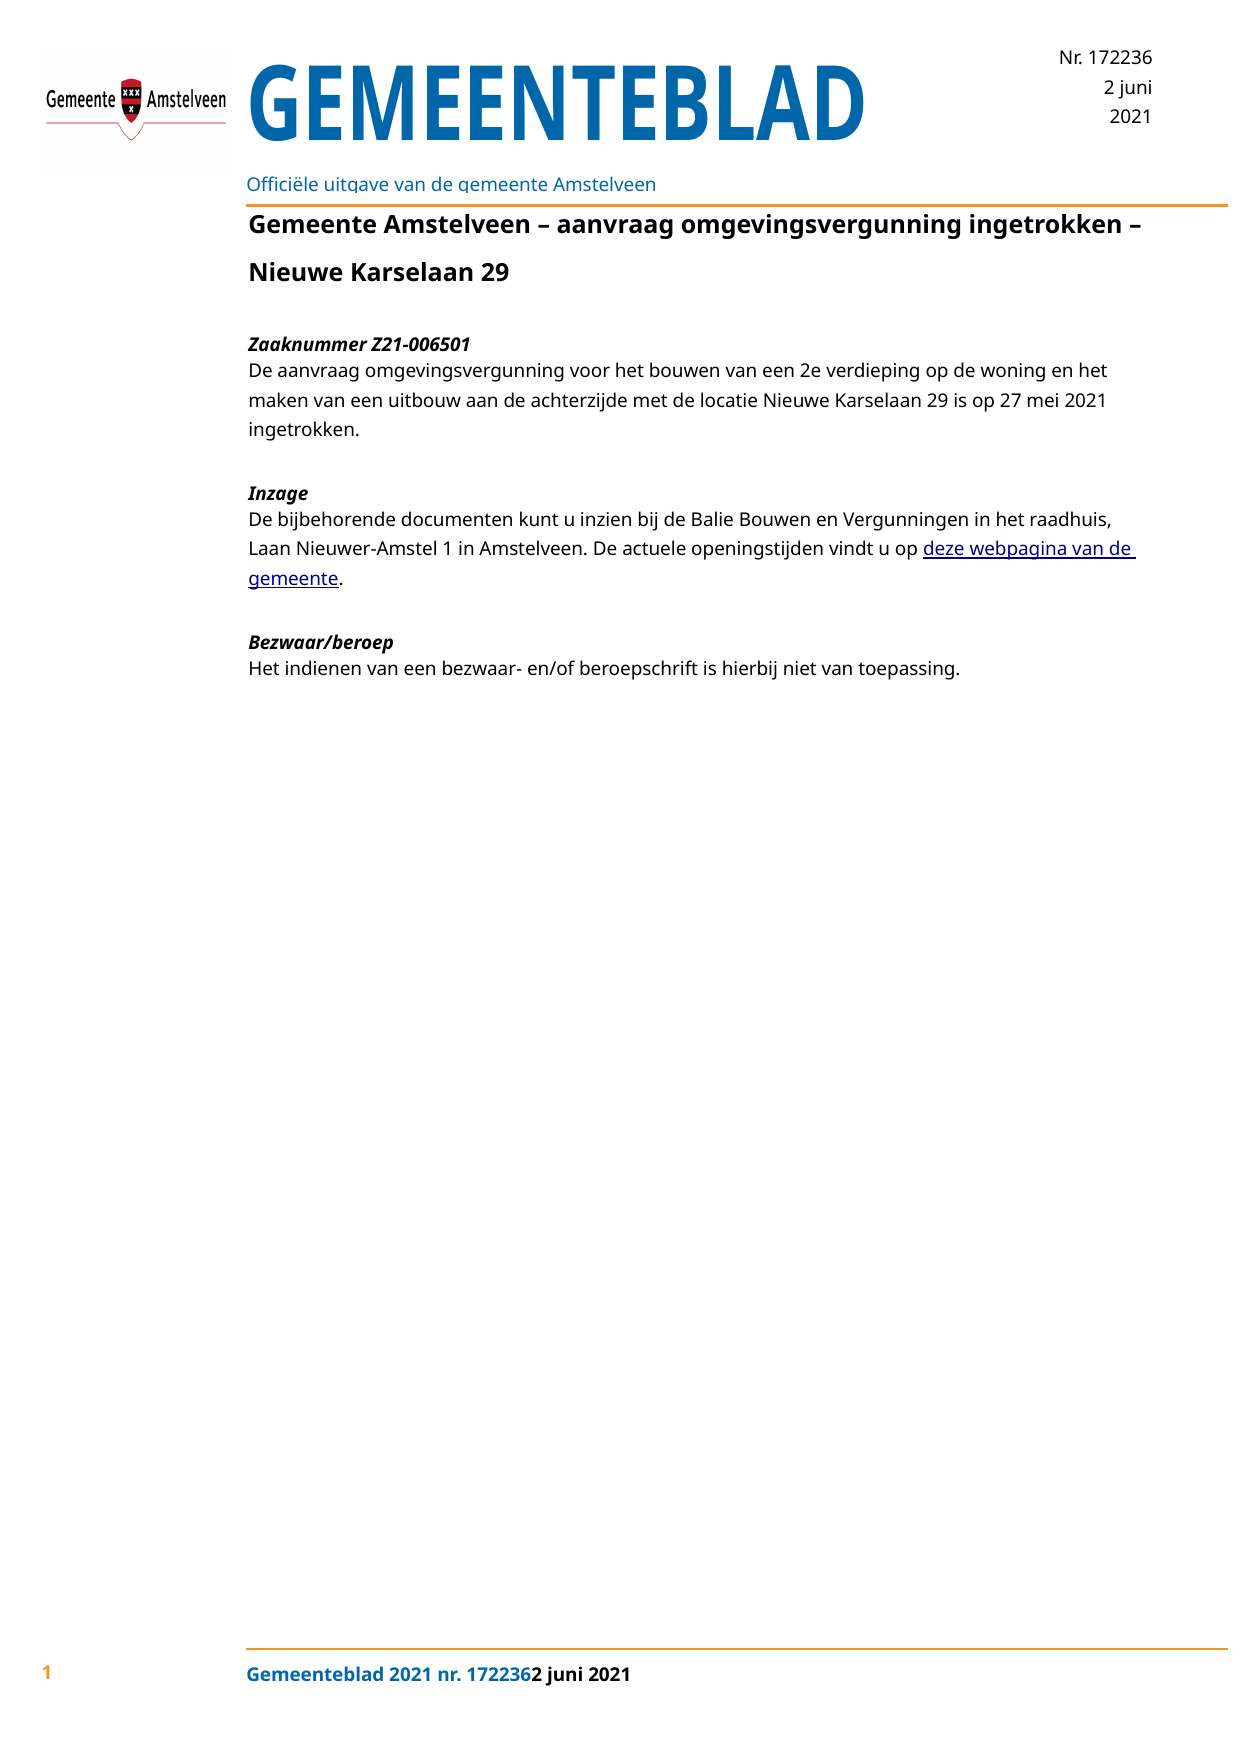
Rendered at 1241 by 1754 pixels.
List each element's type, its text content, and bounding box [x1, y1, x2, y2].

text De bijbehorende documenten kunt u inzien bij de Balie Bouwen en Vergunningen in het raadhuis, Laan Nieuwer-Amstel 1 in Amstelveen. De actuele openingstijden vindt u op deze webpagina van de gemeente. [248, 506, 1152, 591]
text Inzage [248, 480, 1152, 506]
text Bezwaar/beroep [248, 629, 1152, 655]
text Zaaknummer Z21-006501 [248, 331, 1152, 357]
text De aanvraag omgevingsvergunning voor het bouwen van een 2e verdieping op de woning en het maken van een uitbouw aan de achterzijde met de locatie Nieuwe Karselaan 29 is op 27 mei 2021 ingetrokken. [248, 357, 1152, 442]
picture [41, 47, 231, 172]
text Gemeente Amstelveen – aanvraag omgevingsvergunning ingetrokken – Nieuwe Karselaan 29 [248, 207, 1152, 288]
text Het indienen van een bezwaar- en/of beroepschrift is hierbij niet van toepassing. [248, 655, 1152, 681]
